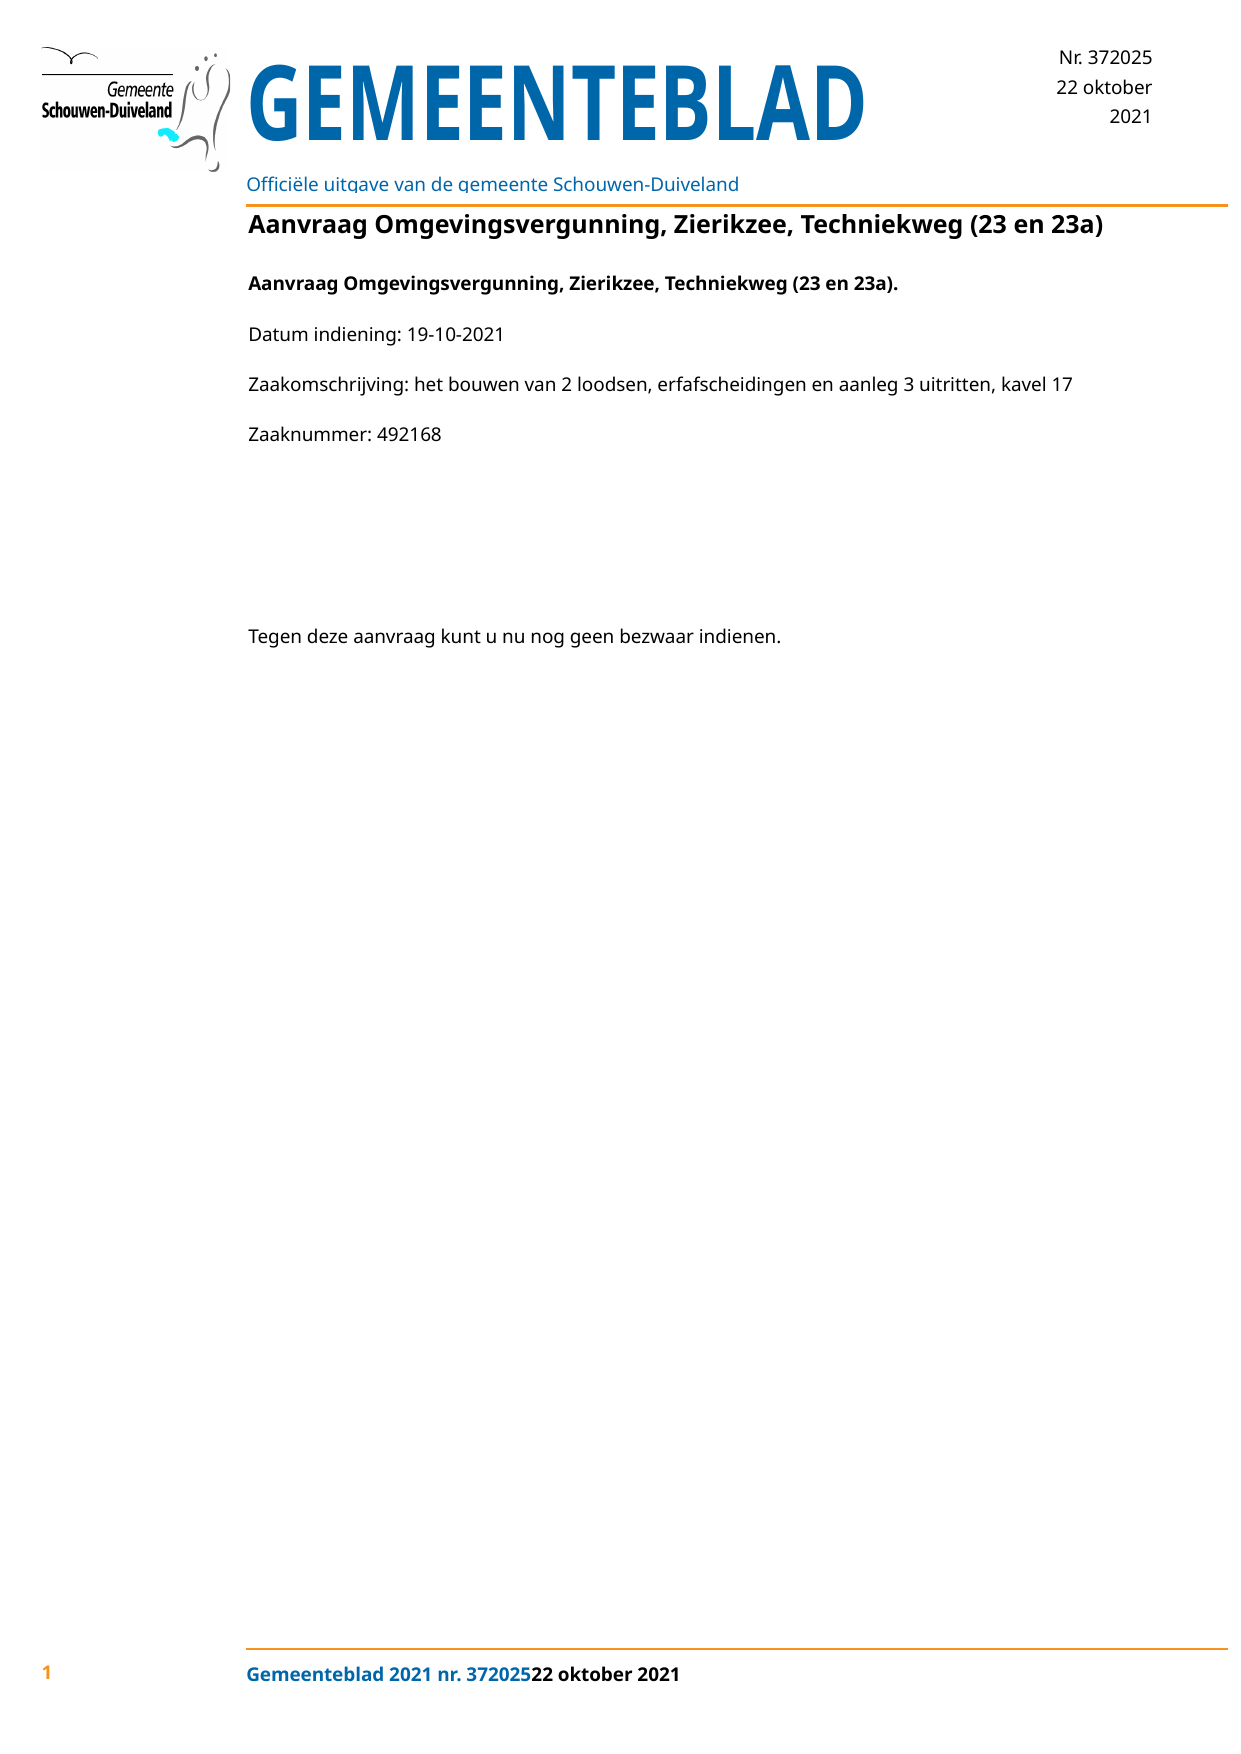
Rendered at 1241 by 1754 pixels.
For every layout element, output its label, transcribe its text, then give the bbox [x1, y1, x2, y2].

text Zaaknummer: 492168 [248, 422, 1152, 447]
text Zaakomschrijving: het bouwen van 2 loodsen, erfafscheidingen en aanleg 3 uitritten, kavel 17 [248, 371, 1152, 397]
text Aanvraag Omgevingsvergunning, Zierikzee, Techniekweg (23 en 23a). [248, 270, 1152, 296]
text Tegen deze aanvraag kunt u nu nog geen bezwaar indienen. [248, 623, 1152, 649]
text Aanvraag Omgevingsvergunning, Zierikzee, Techniekweg (23 en 23a) [248, 207, 1152, 241]
picture [41, 47, 231, 172]
text Datum indiening: 19-10-2021 [248, 321, 1152, 346]
